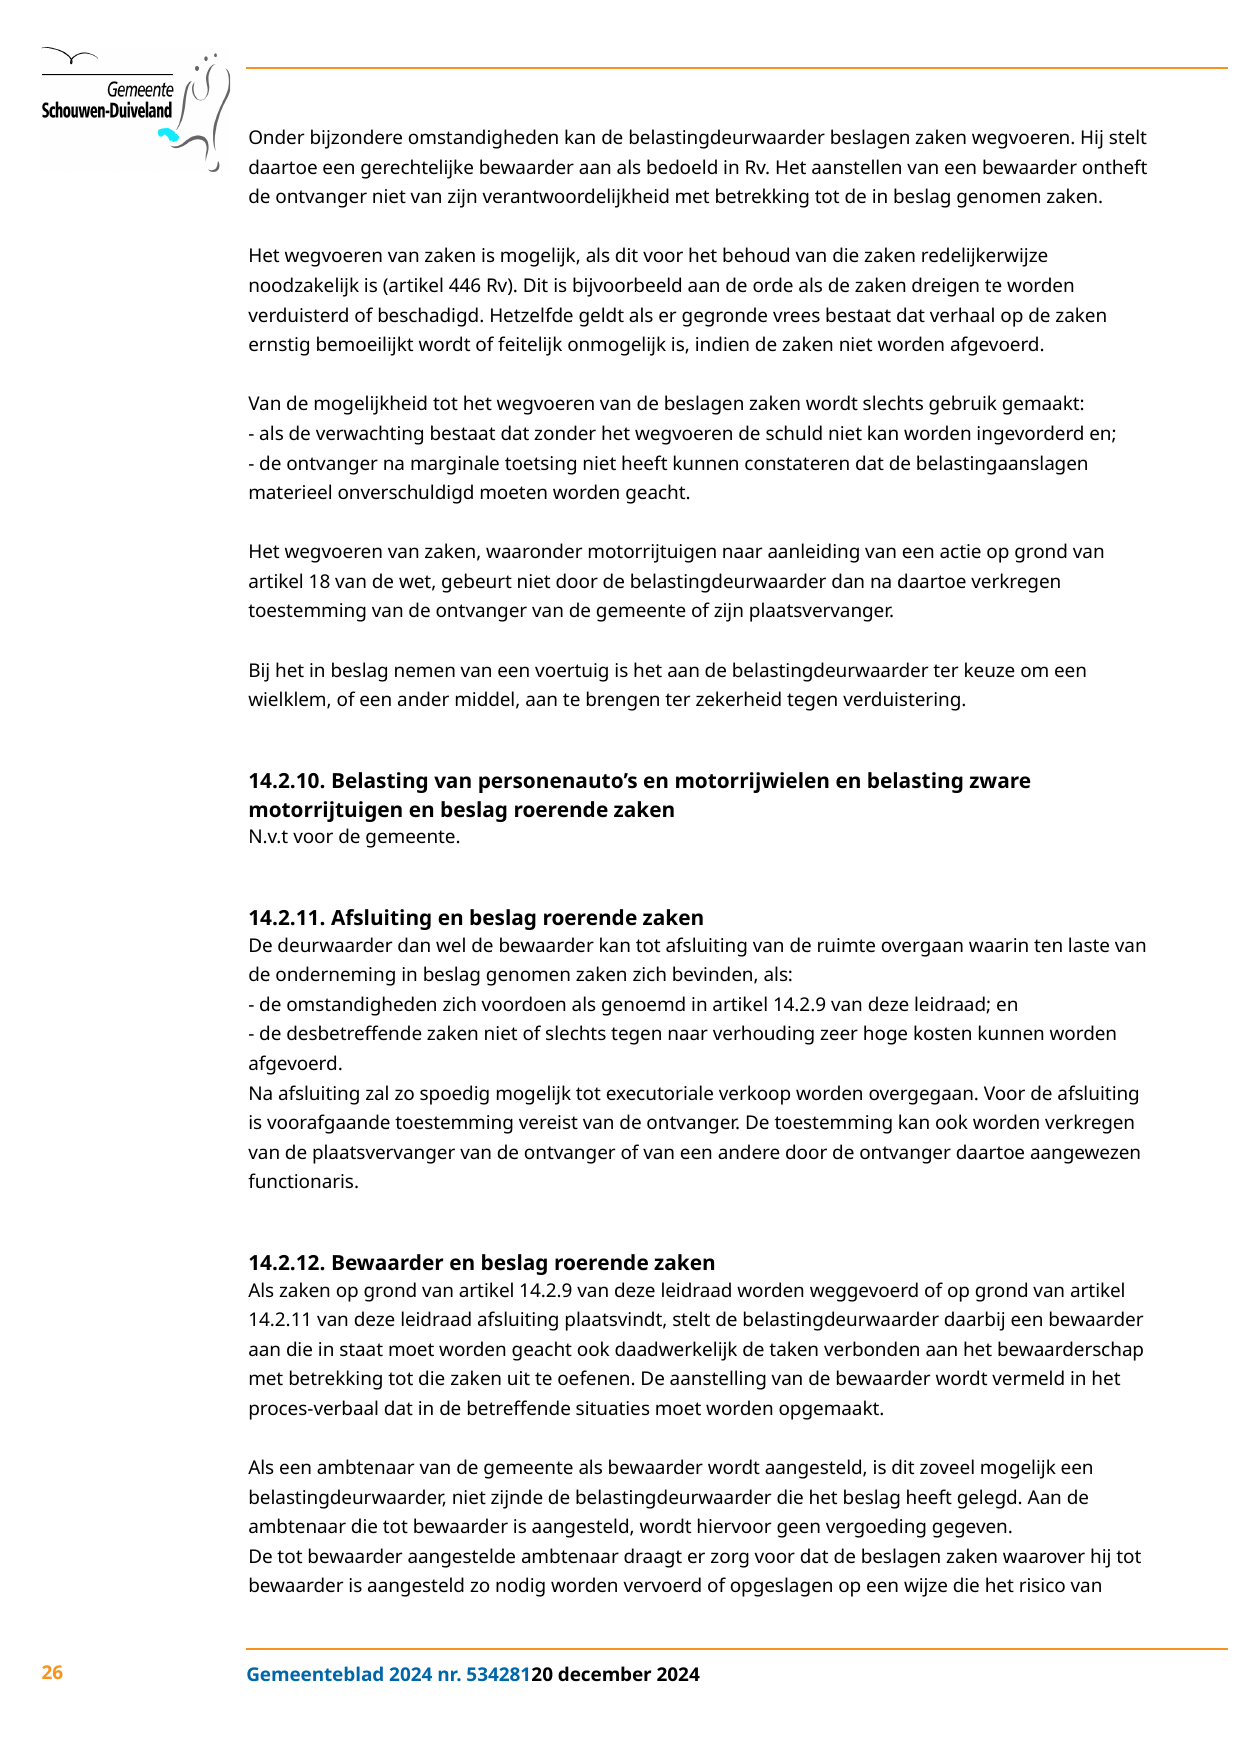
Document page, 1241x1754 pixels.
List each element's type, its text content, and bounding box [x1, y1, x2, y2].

text De tot bewaarder aangestelde ambtenaar draagt er zorg voor dat de beslagen zaken waarover hij tot bewaarder is aangesteld zo nodig worden vervoerd of opgeslagen op een wijze die het risico van [248, 1543, 1152, 1598]
text 14.2.11. Afsluiting en beslag roerende zaken [248, 903, 1152, 932]
text Als een ambtenaar van de gemeente als bewaarder wordt aangesteld, is dit zoveel mogelijk een belastingdeurwaarder, niet zijnde de belastingdeurwaarder die het beslag heeft gelegd. Aan de ambtenaar die tot bewaarder is aangesteld, wordt hiervoor geen vergoeding gegeven. [248, 1454, 1152, 1539]
text Het wegvoeren van zaken is mogelijk, als dit voor het behoud van die zaken redelijkerwijze noodzakelijk is (artikel 446 Rv). Dit is bijvoorbeeld aan de orde als de zaken dreigen te worden verduisterd of beschadigd. Hetzelfde geldt als er gegronde vrees bestaat dat verhaal op de zaken ernstig bemoeilijkt wordt of feitelijk onmogelijk is, indien de zaken niet worden afgevoerd. [248, 243, 1152, 357]
text Bij het in beslag nemen van een voertuig is het aan de belastingdeurwaarder ter keuze om een wielklem, of een ander middel, aan te brengen ter zekerheid tegen verduistering. [248, 657, 1152, 712]
text De deurwaarder dan wel de bewaarder kan tot afsluiting van de ruimte overgaan waarin ten laste van de onderneming in beslag genomen zaken zich bevinden, als: [248, 932, 1152, 987]
text Als zaken op grond van artikel 14.2.9 van deze leidraad worden weggevoerd of op grond van artikel 14.2.11 van deze leidraad afsluiting plaatsvindt, stelt de belastingdeurwaarder daarbij een bewaarder aan die in staat moet worden geacht ook daadwerkelijk de taken verbonden aan het bewaarderschap met betrekking tot die zaken uit te oefenen. De aanstelling van de bewaarder wordt vermeld in het proces-verbaal dat in de betreffende situaties moet worden opgemaakt. [248, 1277, 1152, 1421]
text Na afsluiting zal zo spoedig mogelijk tot executoriale verkoop worden overgegaan. Voor de afsluiting is voorafgaande toestemming vereist van de ontvanger. De toestemming kan ook worden verkregen van de plaatsvervanger van de ontvanger of van een andere door de ontvanger daartoe aangewezen functionaris. [248, 1080, 1152, 1194]
text N.v.t voor de gemeente. [248, 823, 1152, 849]
text - als de verwachting bestaat dat zonder het wegvoeren de schuld niet kan worden ingevorderd en; [248, 420, 1152, 446]
text - de desbetreffende zaken niet of slechts tegen naar verhouding zeer hoge kosten kunnen worden afgevoerd. [248, 1021, 1152, 1076]
text Het wegvoeren van zaken, waaronder motorrijtuigen naar aanleiding van een actie op grond van artikel 18 van de wet, gebeurt niet door de belastingdeurwaarder dan na daartoe verkregen toestemming van de ontvanger van de gemeente of zijn plaatsvervanger. [248, 538, 1152, 623]
text Onder bijzondere omstandigheden kan de belastingdeurwaarder beslagen zaken wegvoeren. Hij stelt daartoe een gerechtelijke bewaarder aan als bedoeld in Rv. Het aanstellen van een bewaarder ontheft de ontvanger niet van zijn verantwoordelijkheid met betrekking tot de in beslag genomen zaken. [248, 124, 1152, 209]
text - de ontvanger na marginale toetsing niet heeft kunnen constateren dat de belastingaanslagen materieel onverschuldigd moeten worden geacht. [248, 450, 1152, 505]
text Van de mogelijkheid tot het wegvoeren van de beslagen zaken wordt slechts gebruik gemaakt: [248, 391, 1152, 416]
text 14.2.12. Bewaarder en beslag roerende zaken [248, 1248, 1152, 1277]
text 14.2.10. Belasting van personenauto’s en motorrijwielen en belasting zware motorrijtuigen en beslag roerende zaken [248, 766, 1152, 823]
picture [41, 47, 231, 172]
text - de omstandigheden zich voordoen als genoemd in artikel 14.2.9 van deze leidraad; en [248, 991, 1152, 1017]
